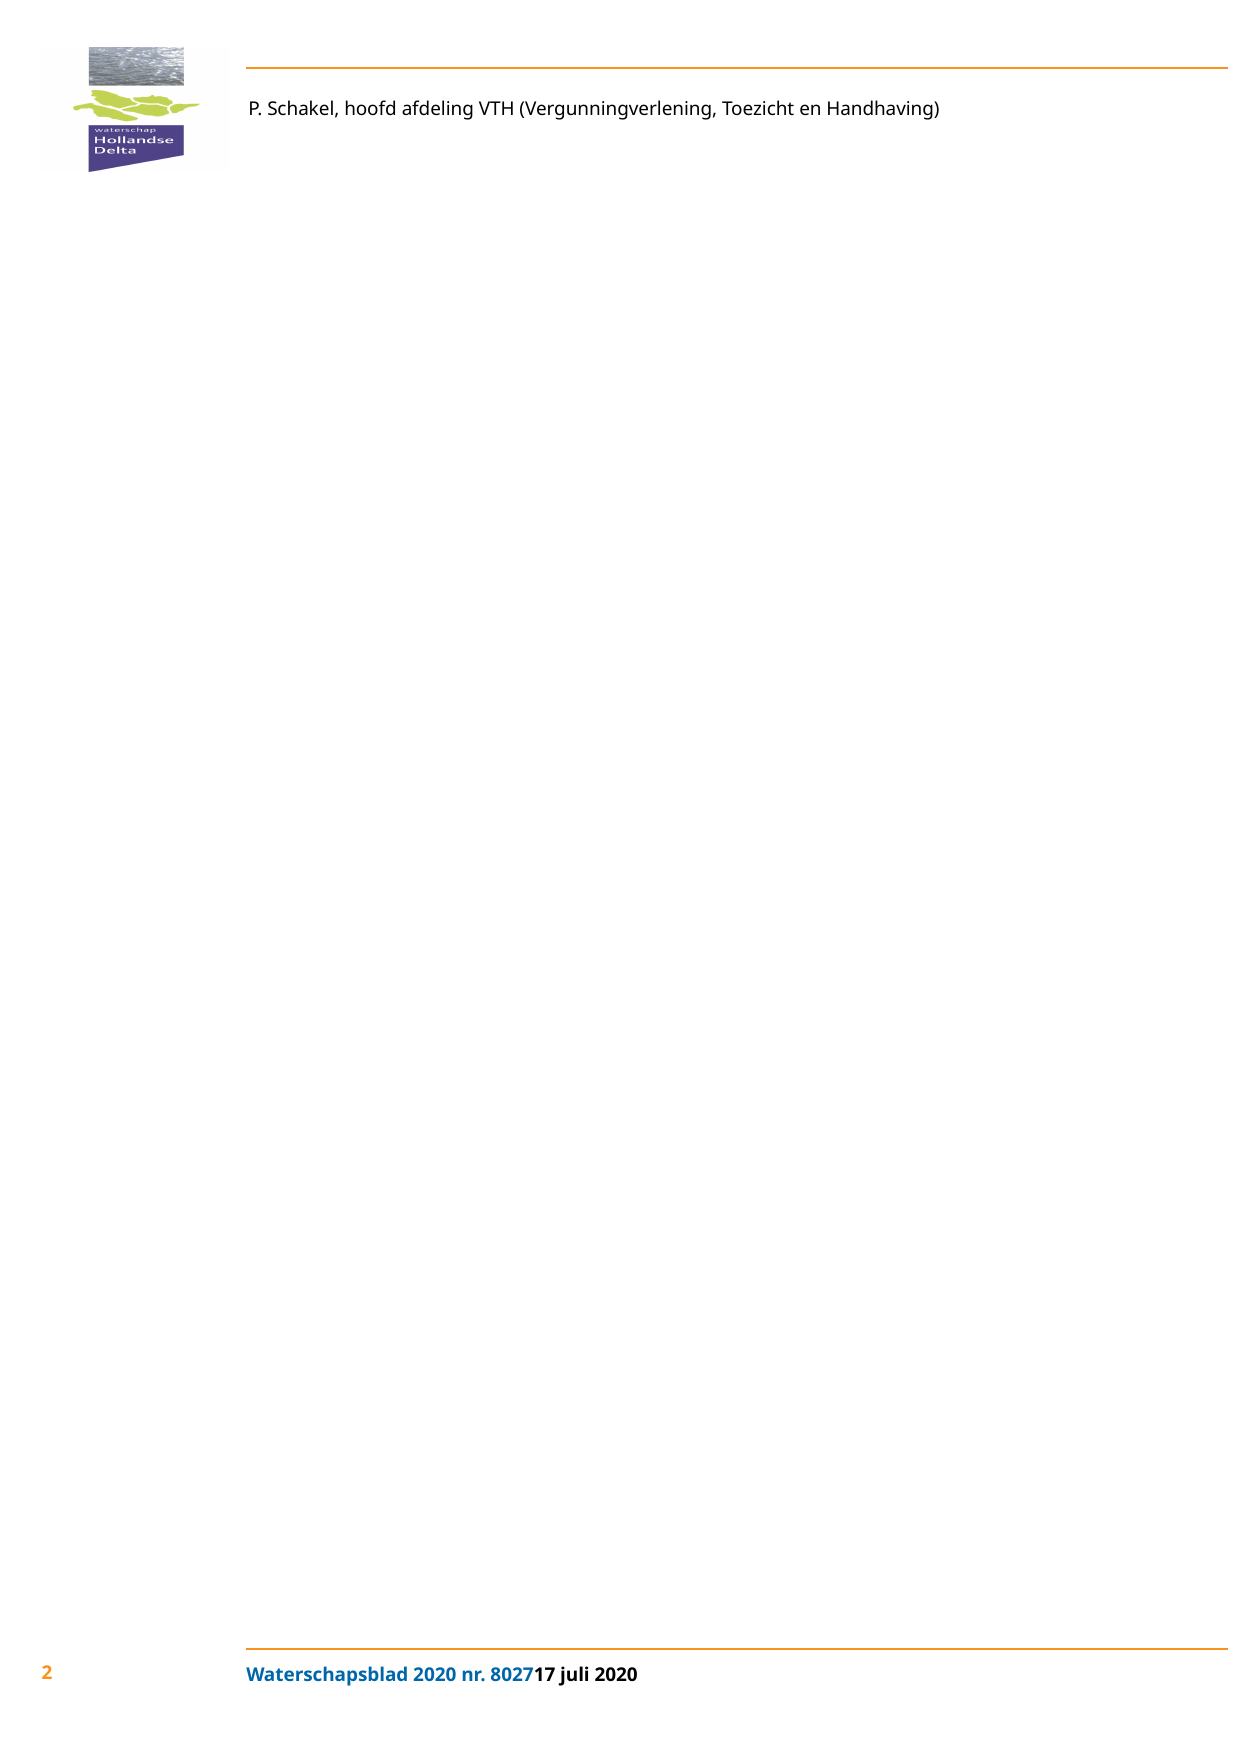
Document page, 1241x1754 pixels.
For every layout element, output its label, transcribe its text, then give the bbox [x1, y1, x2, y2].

picture [41, 47, 231, 172]
text P. Schakel, hoofd afdeling VTH (Vergunningverlening, Toezicht en Handhaving) [248, 95, 1152, 121]
